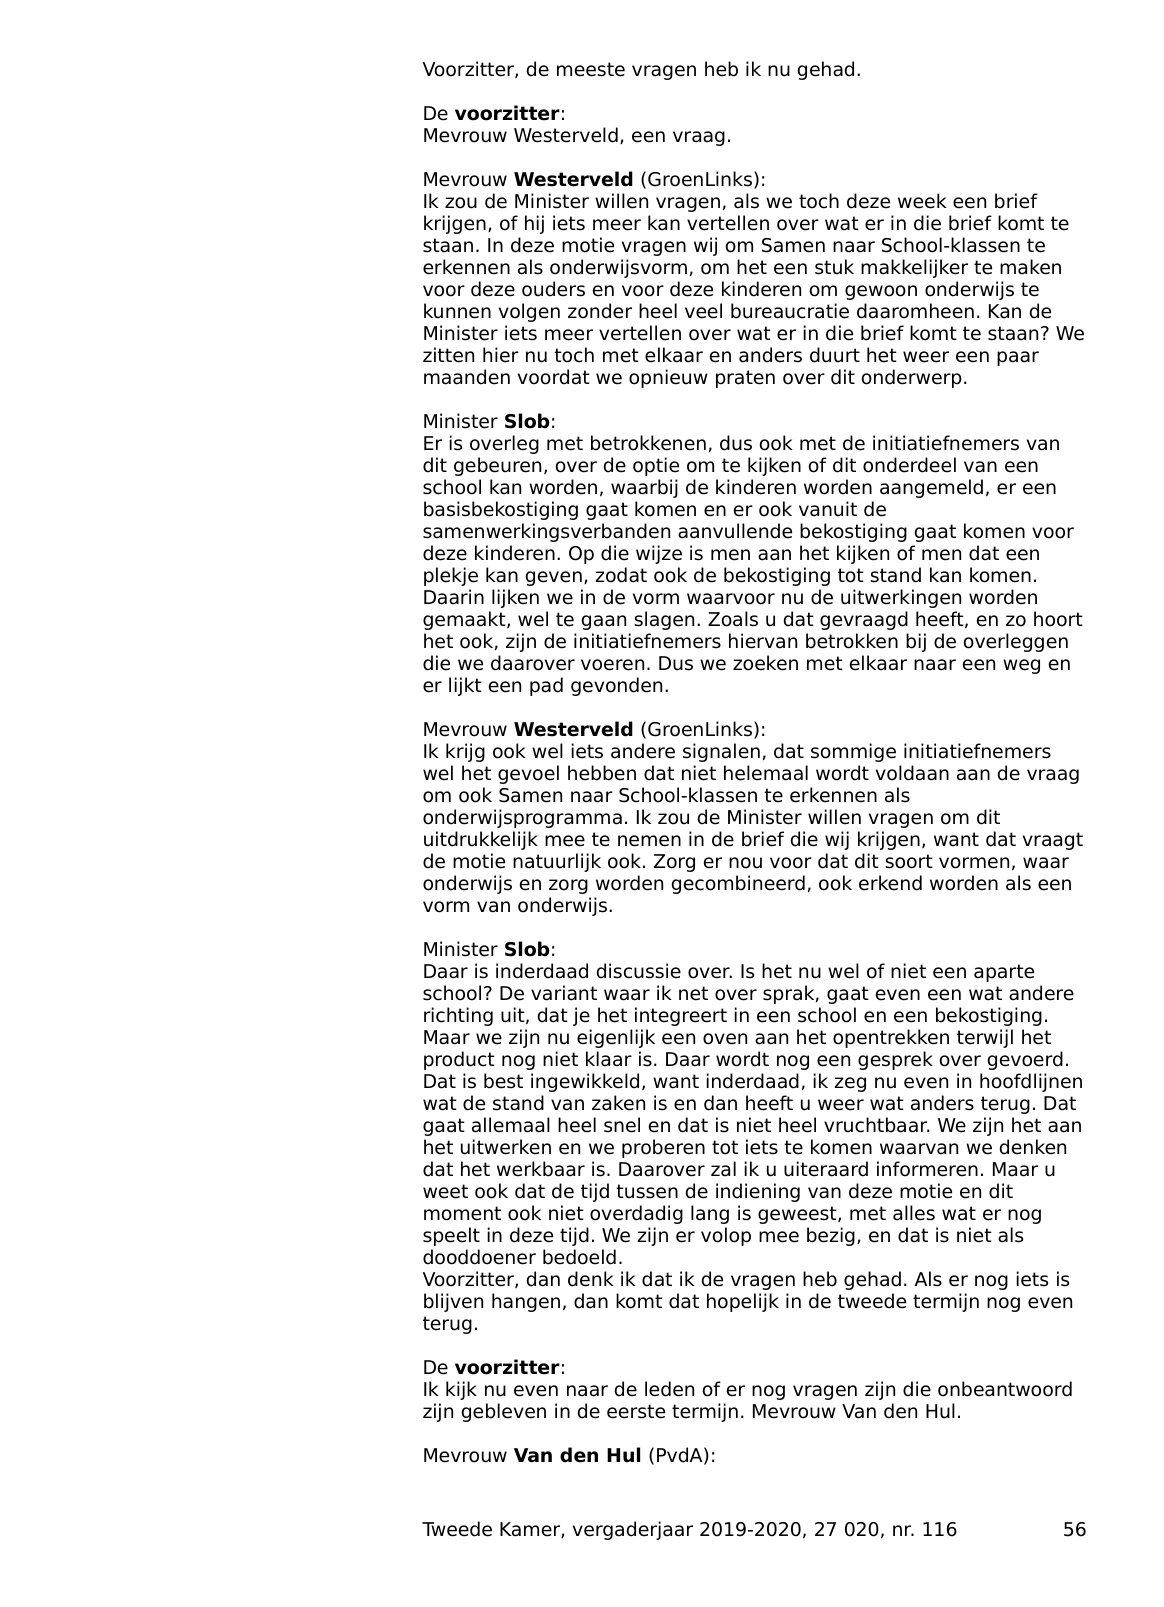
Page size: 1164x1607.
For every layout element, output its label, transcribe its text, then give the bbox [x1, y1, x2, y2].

text Mevrouw Van den Hul (PvdA): [422, 1445, 1087, 1467]
text Voorzitter, de meeste vragen heb ik nu gehad. [422, 59, 1087, 81]
text Voorzitter, dan denk ik dat ik de vragen heb gehad. Als er nog iets is blijven hangen, dan komt dat hopelijk in de tweede termijn nog even terug. [422, 1269, 1087, 1335]
text Ik zou de Minister willen vragen, als we toch deze week een brief krijgen, of hij iets meer kan vertellen over wat er in die brief komt te staan. In deze motie vragen wij om Samen naar School-klassen te erkennen als onderwijsvorm, om het een stuk makkelijker te maken voor deze ouders en voor deze kinderen om gewoon onderwijs te kunnen volgen zonder heel veel bureaucratie daaromheen. Kan de Minister iets meer vertellen over wat er in die brief komt te staan? We zitten hier nu toch met elkaar en anders duurt het weer een paar maanden voordat we opnieuw praten over dit onderwerp. [422, 191, 1087, 389]
text Ik kijk nu even naar de leden of er nog vragen zijn die onbeantwoord zijn gebleven in de eerste termijn. Mevrouw Van den Hul. [422, 1379, 1087, 1423]
text Minister Slob: [422, 939, 1087, 961]
text Er is overleg met betrokkenen, dus ook met de initiatiefnemers van dit gebeuren, over de optie om te kijken of dit onderdeel van een school kan worden, waarbij de kinderen worden aangemeld, er een basisbekostiging gaat komen en er ook vanuit de samenwerkingsverbanden aanvullende bekostiging gaat komen voor deze kinderen. Op die wijze is men aan het kijken of men dat een plekje kan geven, zodat ook de bekostiging tot stand kan komen. Daarin lijken we in de vorm waarvoor nu de uitwerkingen worden gemaakt, wel te gaan slagen. Zoals u dat gevraagd heeft, en zo hoort het ook, zijn de initiatiefnemers hiervan betrokken bij de overleggen die we daarover voeren. Dus we zoeken met elkaar naar een weg en er lijkt een pad gevonden. [422, 433, 1087, 697]
text Daar is inderdaad discussie over. Is het nu wel of niet een aparte school? De variant waar ik net over sprak, gaat even een wat andere richting uit, dat je het integreert in een school en een bekostiging. Maar we zijn nu eigenlijk een oven aan het opentrekken terwijl het product nog niet klaar is. Daar wordt nog een gesprek over gevoerd. Dat is best ingewikkeld, want inderdaad, ik zeg nu even in hoofdlijnen wat de stand van zaken is en dan heeft u weer wat anders terug. Dat gaat allemaal heel snel en dat is niet heel vruchtbaar. We zijn het aan het uitwerken en we proberen tot iets te komen waarvan we denken dat het werkbaar is. Daarover zal ik u uiteraard informeren. Maar u weet ook dat de tijd tussen de indiening van deze motie en dit moment ook niet overdadig lang is geweest, met alles wat er nog speelt in deze tijd. We zijn er volop mee bezig, en dat is niet als dooddoener bedoeld. [422, 961, 1087, 1269]
text De voorzitter: [422, 1357, 1087, 1379]
text Mevrouw Westerveld (GroenLinks): [422, 719, 1087, 741]
text Mevrouw Westerveld, een vraag. [422, 125, 1087, 147]
text Minister Slob: [422, 411, 1087, 433]
text Ik krijg ook wel iets andere signalen, dat sommige initiatiefnemers wel het gevoel hebben dat niet helemaal wordt voldaan aan de vraag om ook Samen naar School-klassen te erkennen als onderwijsprogramma. Ik zou de Minister willen vragen om dit uitdrukkelijk mee te nemen in de brief die wij krijgen, want dat vraagt de motie natuurlijk ook. Zorg er nou voor dat dit soort vormen, waar onderwijs en zorg worden gecombineerd, ook erkend worden als een vorm van onderwijs. [422, 741, 1087, 917]
text De voorzitter: [422, 103, 1087, 125]
text Mevrouw Westerveld (GroenLinks): [422, 169, 1087, 191]
